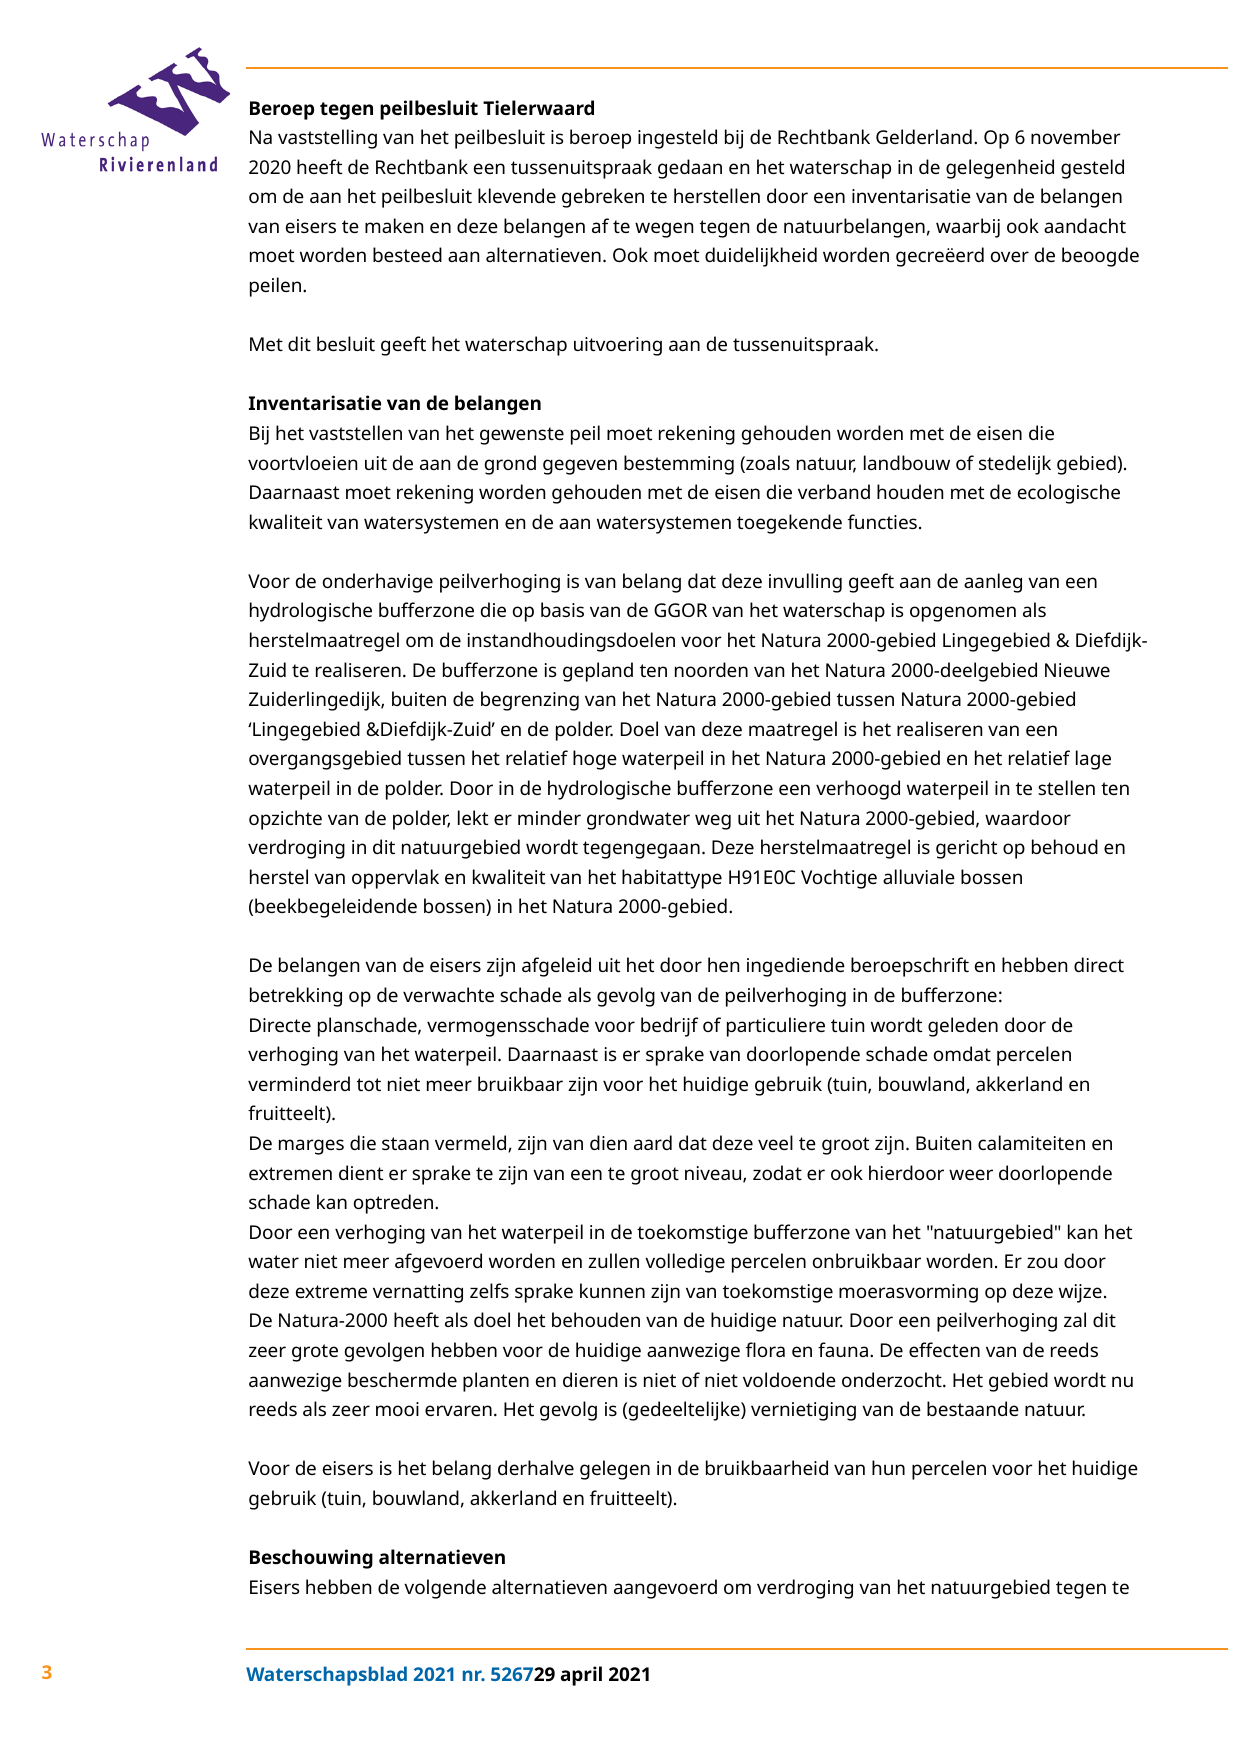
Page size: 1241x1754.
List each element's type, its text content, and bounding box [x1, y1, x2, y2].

text Na vaststelling van het peilbesluit is beroep ingesteld bij de Rechtbank Gelderland. Op 6 november 2020 heeft de Rechtbank een tussenuitspraak gedaan en het waterschap in de gelegenheid gesteld om de aan het peilbesluit klevende gebreken te herstellen door een inventarisatie van de belangen van eisers te maken en deze belangen af te wegen tegen de natuurbelangen, waarbij ook aandacht moet worden besteed aan alternatieven. Ook moet duidelijkheid worden gecreëerd over de beoogde peilen. [248, 124, 1152, 298]
text Inventarisatie van de belangen [248, 391, 1152, 416]
picture [41, 47, 231, 172]
text Voor de onderhavige peilverhoging is van belang dat deze invulling geeft aan de aanleg van een hydrologische bufferzone die op basis van de GGOR van het waterschap is opgenomen als herstelmaatregel om de instandhoudingsdoelen voor het Natura 2000-gebied Lingegebied & Diefdijk-Zuid te realiseren. De bufferzone is gepland ten noorden van het Natura 2000-deelgebied Nieuwe Zuiderlingedijk, buiten de begrenzing van het Natura 2000-gebied tussen Natura 2000-gebied ‘Lingegebied &Diefdijk-Zuid’ en de polder. Doel van deze maatregel is het realiseren van een overgangsgebied tussen het relatief hoge waterpeil in het Natura 2000-gebied en het relatief lage waterpeil in de polder. Door in de hydrologische bufferzone een verhoogd waterpeil in te stellen ten opzichte van de polder, lekt er minder grondwater weg uit het Natura 2000-gebied, waardoor verdroging in dit natuurgebied wordt tegengegaan. Deze herstelmaatregel is gericht op behoud en herstel van oppervlak en kwaliteit van het habitattype H91E0C Vochtige alluviale bossen (beekbegeleidende bossen) in het Natura 2000-gebied. [248, 568, 1152, 919]
text Met dit besluit geeft het waterschap uitvoering aan de tussenuitspraak. [248, 331, 1152, 357]
text Eisers hebben de volgende alternatieven aangevoerd om verdroging van het natuurgebied tegen te [248, 1574, 1152, 1600]
text Bij het vaststellen van het gewenste peil moet rekening gehouden worden met de eisen die voortvloeien uit de aan de grond gegeven bestemming (zoals natuur, landbouw of stedelijk gebied). Daarnaast moet rekening worden gehouden met de eisen die verband houden met de ecologische kwaliteit van watersystemen en de aan watersystemen toegekende functies. [248, 420, 1152, 535]
text De marges die staan vermeld, zijn van dien aard dat deze veel te groot zijn. Buiten calamiteiten en extremen dient er sprake te zijn van een te groot niveau, zodat er ook hierdoor weer doorlopende schade kan optreden. [248, 1130, 1152, 1215]
text Beschouwing alternatieven [248, 1544, 1152, 1570]
text Voor de eisers is het belang derhalve gelegen in de bruikbaarheid van hun percelen voor het huidige gebruik (tuin, bouwland, akkerland en fruitteelt). [248, 1456, 1152, 1511]
text De Natura-2000 heeft als doel het behouden van de huidige natuur. Door een peilverhoging zal dit zeer grote gevolgen hebben voor de huidige aanwezige flora en fauna. De effecten van de reeds aanwezige beschermde planten en dieren is niet of niet voldoende onderzocht. Het gebied wordt nu reeds als zeer mooi ervaren. Het gevolg is (gedeeltelijke) vernietiging van de bestaande natuur. [248, 1308, 1152, 1422]
text Directe planschade, vermogensschade voor bedrijf of particuliere tuin wordt geleden door de verhoging van het waterpeil. Daarnaast is er sprake van doorlopende schade omdat percelen verminderd tot niet meer bruikbaar zijn voor het huidige gebruik (tuin, bouwland, akkerland en fruitteelt). [248, 1012, 1152, 1126]
text De belangen van de eisers zijn afgeleid uit het door hen ingediende beroepschrift en hebben direct betrekking op de verwachte schade als gevolg van de peilverhoging in de bufferzone: [248, 953, 1152, 1008]
text Door een verhoging van het waterpeil in de toekomstige bufferzone van het "natuurgebied" kan het water niet meer afgevoerd worden en zullen volledige percelen onbruikbaar worden. Er zou door deze extreme vernatting zelfs sprake kunnen zijn van toekomstige moerasvorming op deze wijze. [248, 1219, 1152, 1304]
text Beroep tegen peilbesluit Tielerwaard [248, 95, 1152, 121]
